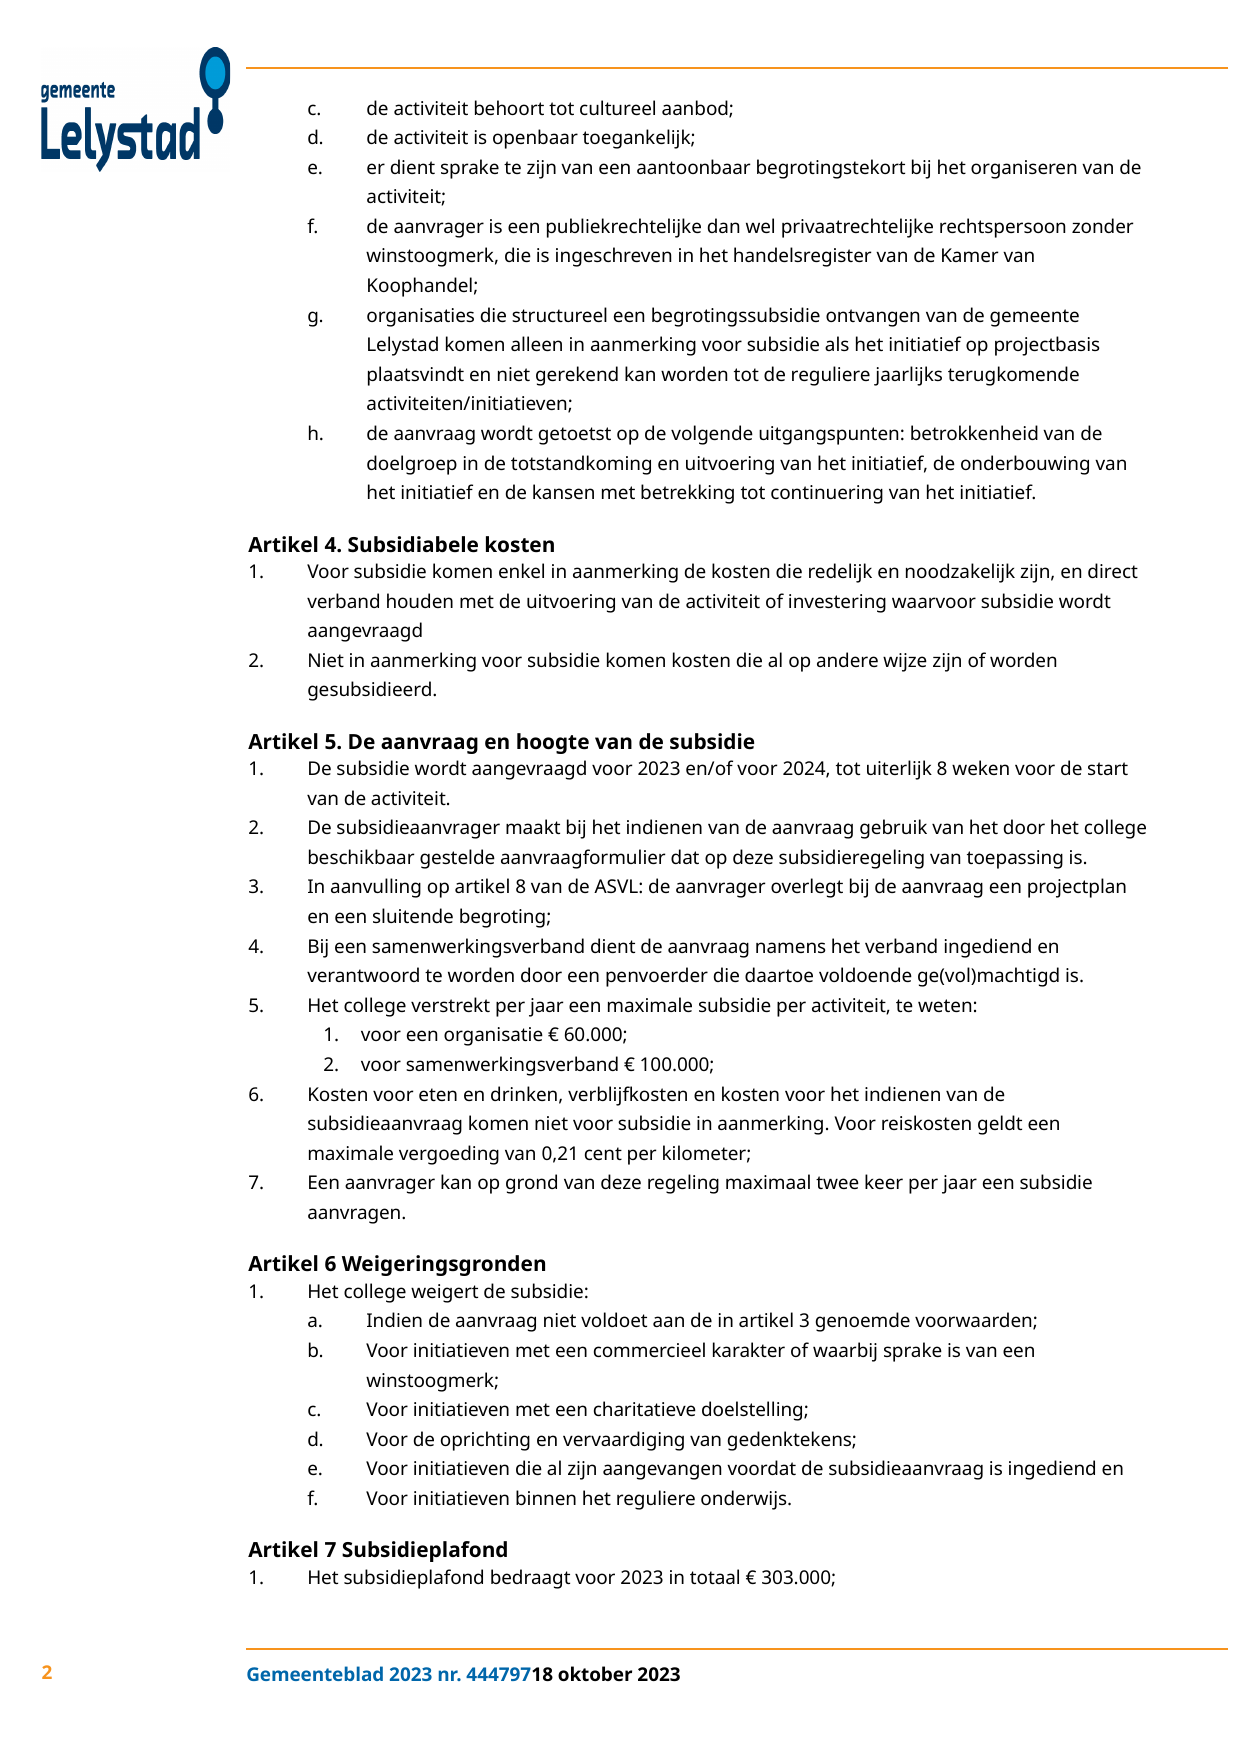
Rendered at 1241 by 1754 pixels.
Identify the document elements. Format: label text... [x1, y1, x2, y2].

list Voor de oprichting en vervaardiging van gedenktekens; [307, 1426, 1152, 1452]
list organisaties die structureel een begrotingssubsidie ontvangen van de gemeente Lelystad komen alleen in aanmerking voor subsidie als het initiatief op projectbasis plaatsvindt en niet gerekend kan worden tot de reguliere jaarlijks terugkomende activiteiten/initiatieven; [307, 302, 1152, 416]
list Voor initiatieven met een commercieel karakter of waarbij sprake is van een winstoogmerk; [307, 1337, 1152, 1392]
list Indien de aanvraag niet voldoet aan de in artikel 3 genoemde voorwaarden; [307, 1308, 1152, 1333]
list de activiteit behoort tot cultureel aanbod; [307, 95, 1152, 121]
list Het college verstrekt per jaar een maximale subsidie per activiteit, te weten: [248, 992, 1152, 1018]
list Het college weigert de subsidie: [248, 1278, 1152, 1304]
list De subsidie wordt aangevraagd voor 2023 en/of voor 2024, tot uiterlijk 8 weken voor de start van de activiteit. [248, 755, 1152, 811]
list Voor initiatieven die al zijn aangevangen voordat de subsidieaanvraag is ingediend en [307, 1456, 1152, 1481]
list In aanvulling op artikel 8 van de ASVL: de aanvrager overlegt bij de aanvraag een projectplan en een sluitende begroting; [248, 874, 1152, 929]
text Artikel 7 Subsidieplafond [248, 1536, 1152, 1564]
list Een aanvrager kan op grond van deze regeling maximaal twee keer per jaar een subsidie aanvragen. [248, 1169, 1152, 1225]
list Kosten voor eten en drinken, verblijfkosten en kosten voor het indienen van de subsidieaanvraag komen niet voor subsidie in aanmerking. Voor reiskosten geldt een maximale vergoeding van 0,21 cent per kilometer; [248, 1081, 1152, 1166]
list Het subsidieplafond bedraagt voor 2023 in totaal € 303.000; [248, 1564, 1152, 1590]
list De subsidieaanvrager maakt bij het indienen van de aanvraag gebruik van het door het college beschikbaar gestelde aanvraagformulier dat op deze subsidieregeling van toepassing is. [248, 814, 1152, 870]
text Artikel 6 Weigeringsgronden [248, 1249, 1152, 1278]
list de activiteit is openbaar toegankelijk; [307, 124, 1152, 150]
list de aanvrager is een publiekrechtelijke dan wel privaatrechtelijke rechtspersoon zonder winstoogmerk, die is ingeschreven in het handelsregister van de Kamer van Koophandel; [307, 213, 1152, 298]
list Voor initiatieven binnen het reguliere onderwijs. [307, 1485, 1152, 1511]
text Artikel 4. Subsidiabele kosten [248, 530, 1152, 558]
list de aanvraag wordt getoetst op de volgende uitgangspunten: betrokkenheid van de doelgroep in de totstandkoming en uitvoering van het initiatief, de onderbouwing van het initiatief en de kansen met betrekking tot continuering van het initiatief. [307, 420, 1152, 505]
list Bij een samenwerkingsverband dient de aanvraag namens het verband ingediend en verantwoord te worden door een penvoerder die daartoe voldoende ge(vol)machtigd is. [248, 933, 1152, 988]
list Niet in aanmerking voor subsidie komen kosten die al op andere wijze zijn of worden gesubsidieerd. [248, 647, 1152, 702]
list Voor subsidie komen enkel in aanmerking de kosten die redelijk en noodzakelijk zijn, en direct verband houden met de uitvoering van de activiteit of investering waarvoor subsidie wordt aangevraagd [248, 558, 1152, 643]
list voor samenwerkingsverband € 100.000; [323, 1051, 1152, 1077]
list voor een organisatie € 60.000; [323, 1022, 1152, 1047]
text Artikel 5. De aanvraag en hoogte van de subsidie [248, 727, 1152, 755]
list Voor initiatieven met een charitatieve doelstelling; [307, 1396, 1152, 1422]
picture [41, 47, 231, 172]
list er dient sprake te zijn van een aantoonbaar begrotingstekort bij het organiseren van de activiteit; [307, 154, 1152, 209]
